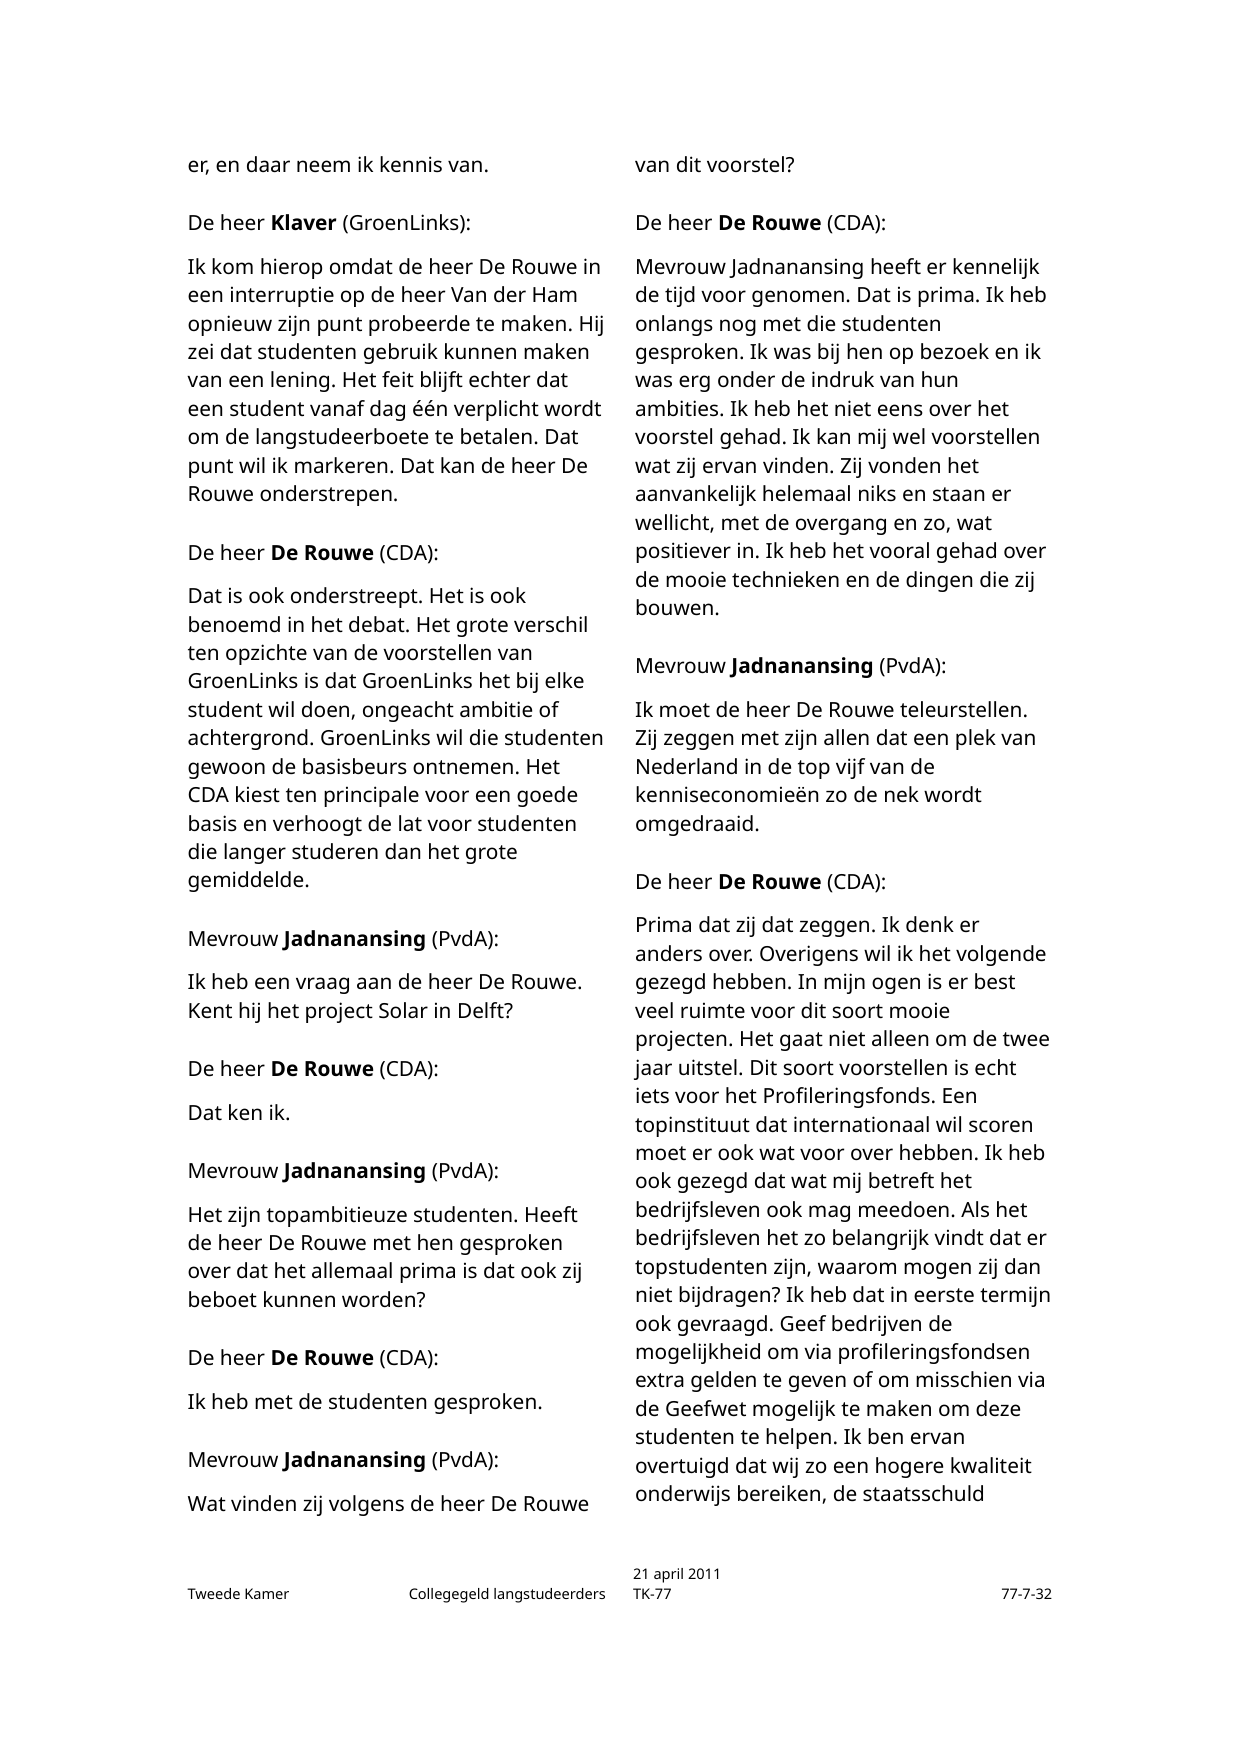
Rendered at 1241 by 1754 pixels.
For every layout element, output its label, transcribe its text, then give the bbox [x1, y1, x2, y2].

text De heer Klaver (GroenLinks): [187, 208, 605, 237]
text Mevrouw Jadnanansing (PvdA): [187, 1156, 605, 1185]
text De heer De Rouwe (CDA): [187, 1343, 605, 1372]
text Ik heb een vraag aan de heer De Rouwe. Kent hij het project Solar in Delft? [187, 967, 605, 1024]
text Wat vinden zij volgens de heer De Rouwe [187, 1489, 605, 1517]
text Ik moet de heer De Rouwe teleurstellen. Zij zeggen met zijn allen dat een plek van Nederland in de top vijf van de kenniseconomieën zo de nek wordt omgedraaid. [635, 695, 1053, 837]
text Mevrouw Jadnanansing (PvdA): [187, 924, 605, 952]
text Dat ken ik. [187, 1098, 605, 1126]
text Ik kom hierop omdat de heer De Rouwe in een interruptie op de heer Van der Ham opnieuw zijn punt probeerde te maken. Hij zei dat studenten gebruik kunnen maken van een lening. Het feit blijft echter dat een student vanaf dag één verplicht wordt om de langstudeerboete te betalen. Dat punt wil ik markeren. Dat kan de heer De Rouwe onderstrepen. [187, 252, 605, 508]
text De heer De Rouwe (CDA): [635, 208, 1053, 237]
text Mevrouw Jadnanansing (PvdA): [635, 652, 1053, 680]
text De heer De Rouwe (CDA): [187, 1054, 605, 1083]
text Mevrouw Jadnanansing (PvdA): [187, 1445, 605, 1474]
text Mevrouw Jadnanansing heeft er kennelijk de tijd voor genomen. Dat is prima. Ik heb onlangs nog met die studenten gesproken. Ik was bij hen op bezoek en ik was erg onder de indruk van hun ambities. Ik heb het niet eens over het voorstel gehad. Ik kan mij wel voorstellen wat zij ervan vinden. Zij vonden het aanvankelijk helemaal niks en staan er wellicht, met de overgang en zo, wat positiever in. Ik heb het vooral gehad over de mooie technieken en de dingen die zij bouwen. [635, 252, 1053, 622]
text Het zijn topambitieuze studenten. Heeft de heer De Rouwe met hen gesproken over dat het allemaal prima is dat ook zij beboet kunnen worden? [187, 1200, 605, 1313]
text De heer De Rouwe (CDA): [635, 867, 1053, 896]
text Dat is ook onderstreept. Het is ook benoemd in het debat. Het grote verschil ten opzichte van de voorstellen van GroenLinks is dat GroenLinks het bij elke student wil doen, ongeacht ambitie of achtergrond. GroenLinks wil die studenten gewoon de basisbeurs ontnemen. Het CDA kiest ten principale voor een goede basis en verhoogt de lat voor studenten die langer studeren dan het grote gemiddelde. [187, 581, 605, 894]
text van dit voorstel? [635, 150, 1053, 178]
text De heer De Rouwe (CDA): [187, 538, 605, 566]
text er, en daar neem ik kennis van. [187, 150, 605, 178]
text Prima dat zij dat zeggen. Ik denk er anders over. Overigens wil ik het volgende gezegd hebben. In mijn ogen is er best veel ruimte voor dit soort mooie projecten. Het gaat niet alleen om de twee jaar uitstel. Dit soort voorstellen is echt iets voor het Profileringsfonds. Een topinstituut dat internationaal wil scoren moet er ook wat voor over hebben. Ik heb ook gezegd dat wat mij betreft het bedrijfsleven ook mag meedoen. Als het bedrijfsleven het zo belangrijk vindt dat er topstudenten zijn, waarom mogen zij dan niet bijdragen? Ik heb dat in eerste termijn ook gevraagd. Geef bedrijven de mogelijkheid om via profileringsfondsen extra gelden te geven of om misschien via de Geefwet mogelijk te maken om deze studenten te helpen. Ik ben ervan overtuigd dat wij zo een hogere kwaliteit onderwijs bereiken, de staatsschuld [635, 911, 1053, 1508]
text Ik heb met de studenten gesproken. [187, 1387, 605, 1415]
